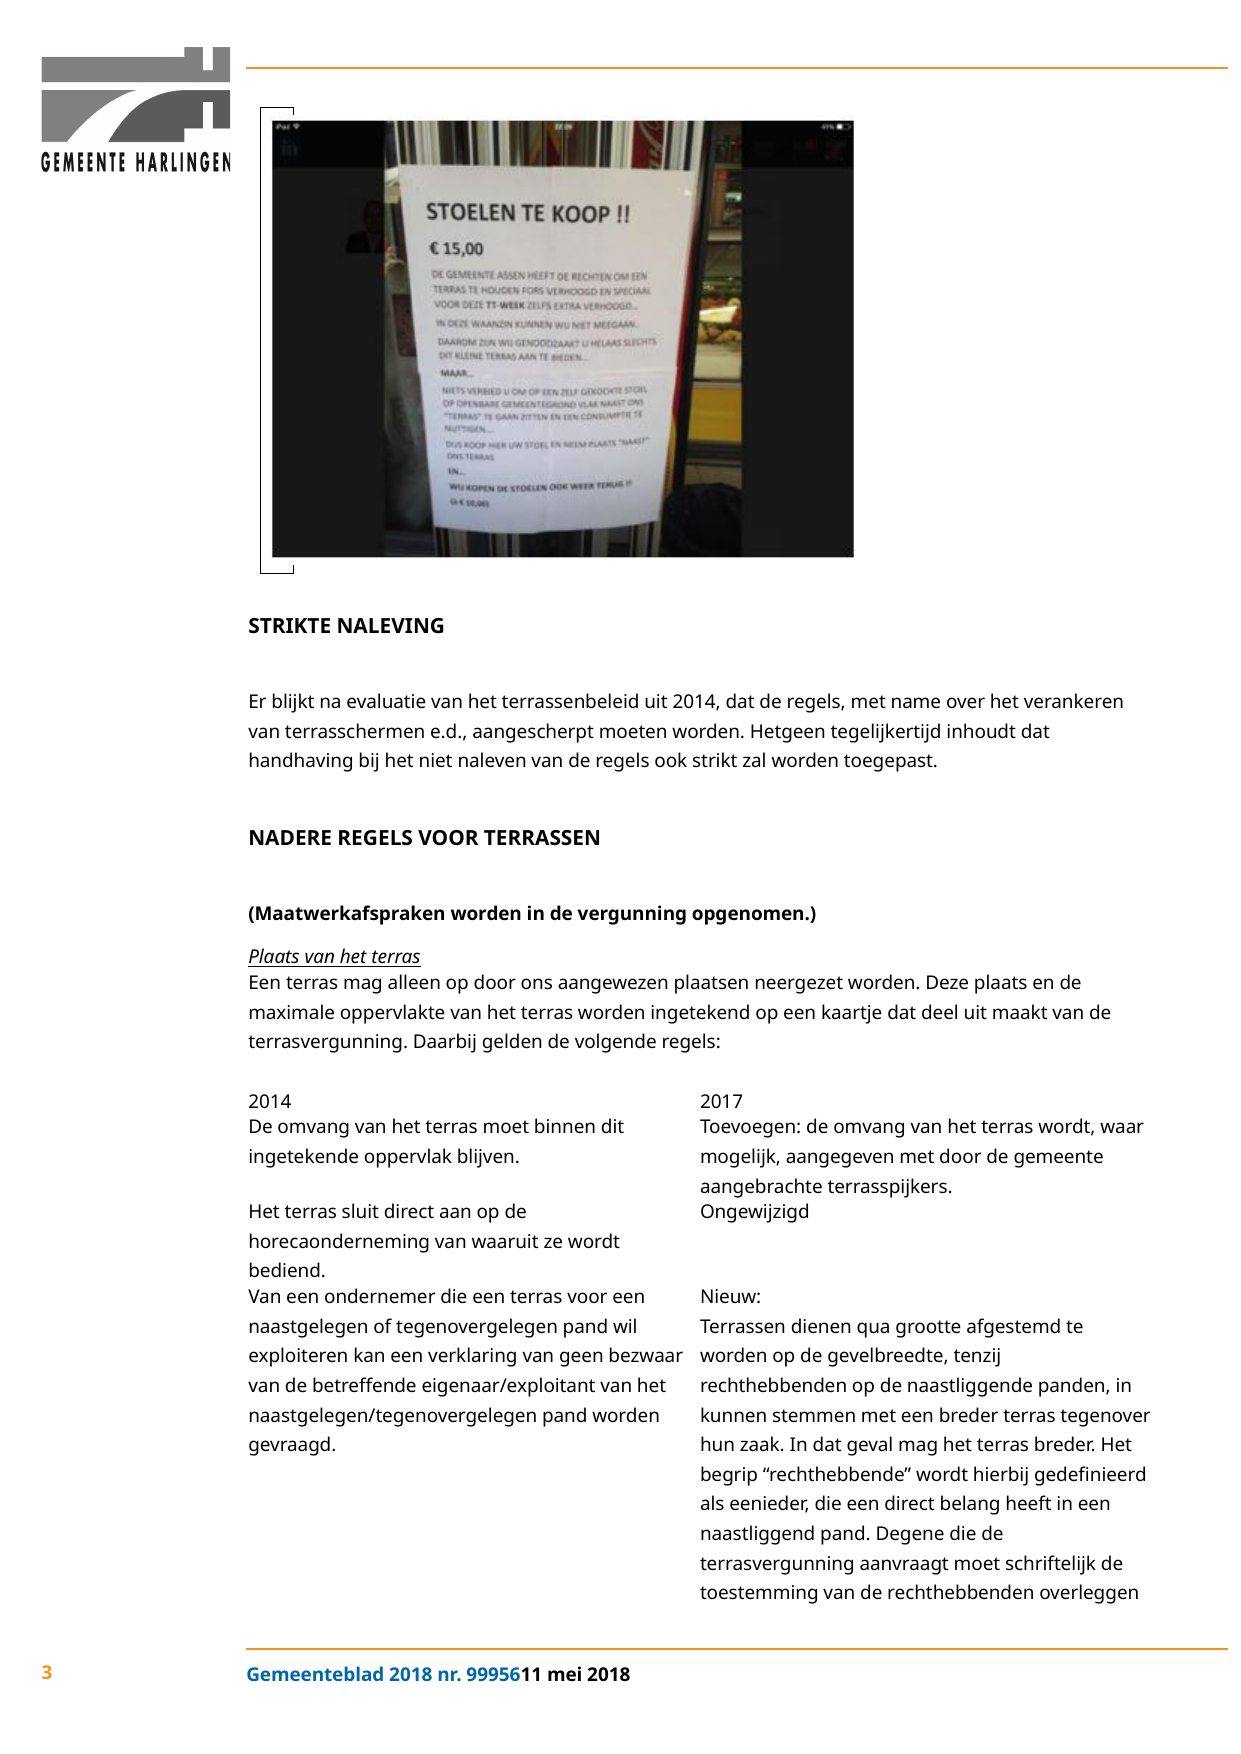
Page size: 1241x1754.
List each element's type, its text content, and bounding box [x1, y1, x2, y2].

table_header 2014 [248, 1088, 700, 1114]
text Een terras mag alleen op door ons aangewezen plaatsen neergezet worden. Deze plaats en de maximale oppervlakte van het terras worden ingetekend op een kaartje dat deel uit maakt van de terrasvergunning. Daarbij gelden de volgende regels: [248, 969, 1152, 1054]
text (Maatwerkafspraken worden in de vergunning opgenomen.) [248, 901, 1152, 926]
picture [41, 47, 231, 172]
table_cell Ongewijzigd [700, 1199, 1152, 1283]
table_header 2017 [700, 1088, 1152, 1114]
text Plaats van het terras [248, 944, 1152, 969]
text STRIKTE NALEVING [248, 611, 1152, 639]
table_cell Nieuw: Terrassen dienen qua grootte afgestemd te worden op de gevelbreedte, tenzij rechthebbenden op de naastliggende panden, in kunnen stemmen met een breder terras tegenover hun zaak. In dat geval mag het terras breder. Het begrip “rechthebbende” wordt hierbij gedefinieerd als eenieder, die een direct belang heeft in een naastliggend pand. Degene die de terrasvergunning aanvraagt moet schriftelijk de toestemming van de rechthebbenden overleggen [700, 1284, 1152, 1605]
table_cell Het terras sluit direct aan op de horecaonderneming van waaruit ze wordt bediend. [248, 1199, 700, 1283]
table_cell Toevoegen: de omvang van het terras wordt, waar mogelijk, aangegeven met door de gemeente aangebrachte terrasspijkers. [700, 1114, 1152, 1198]
text Er blijkt na evaluatie van het terrassenbeleid uit 2014, dat de regels, met name over het verankeren van terrasschermen e.d., aangescherpt moeten worden. Hetgeen tegelijkertijd inhoudt dat handhaving bij het niet naleven van de regels ook strikt zal worden toegepast. [248, 688, 1152, 773]
table_cell De omvang van het terras moet binnen dit ingetekende oppervlak blijven. [248, 1114, 700, 1198]
picture [268, 115, 860, 565]
table_cell Van een ondernemer die een terras voor een naastgelegen of tegenovergelegen pand wil exploiteren kan een verklaring van geen bezwaar van de betreffende eigenaar/exploitant van het naastgelegen/tegenovergelegen pand worden gevraagd. [248, 1284, 700, 1605]
text NADERE REGELS VOOR TERRASSEN [248, 823, 1152, 851]
